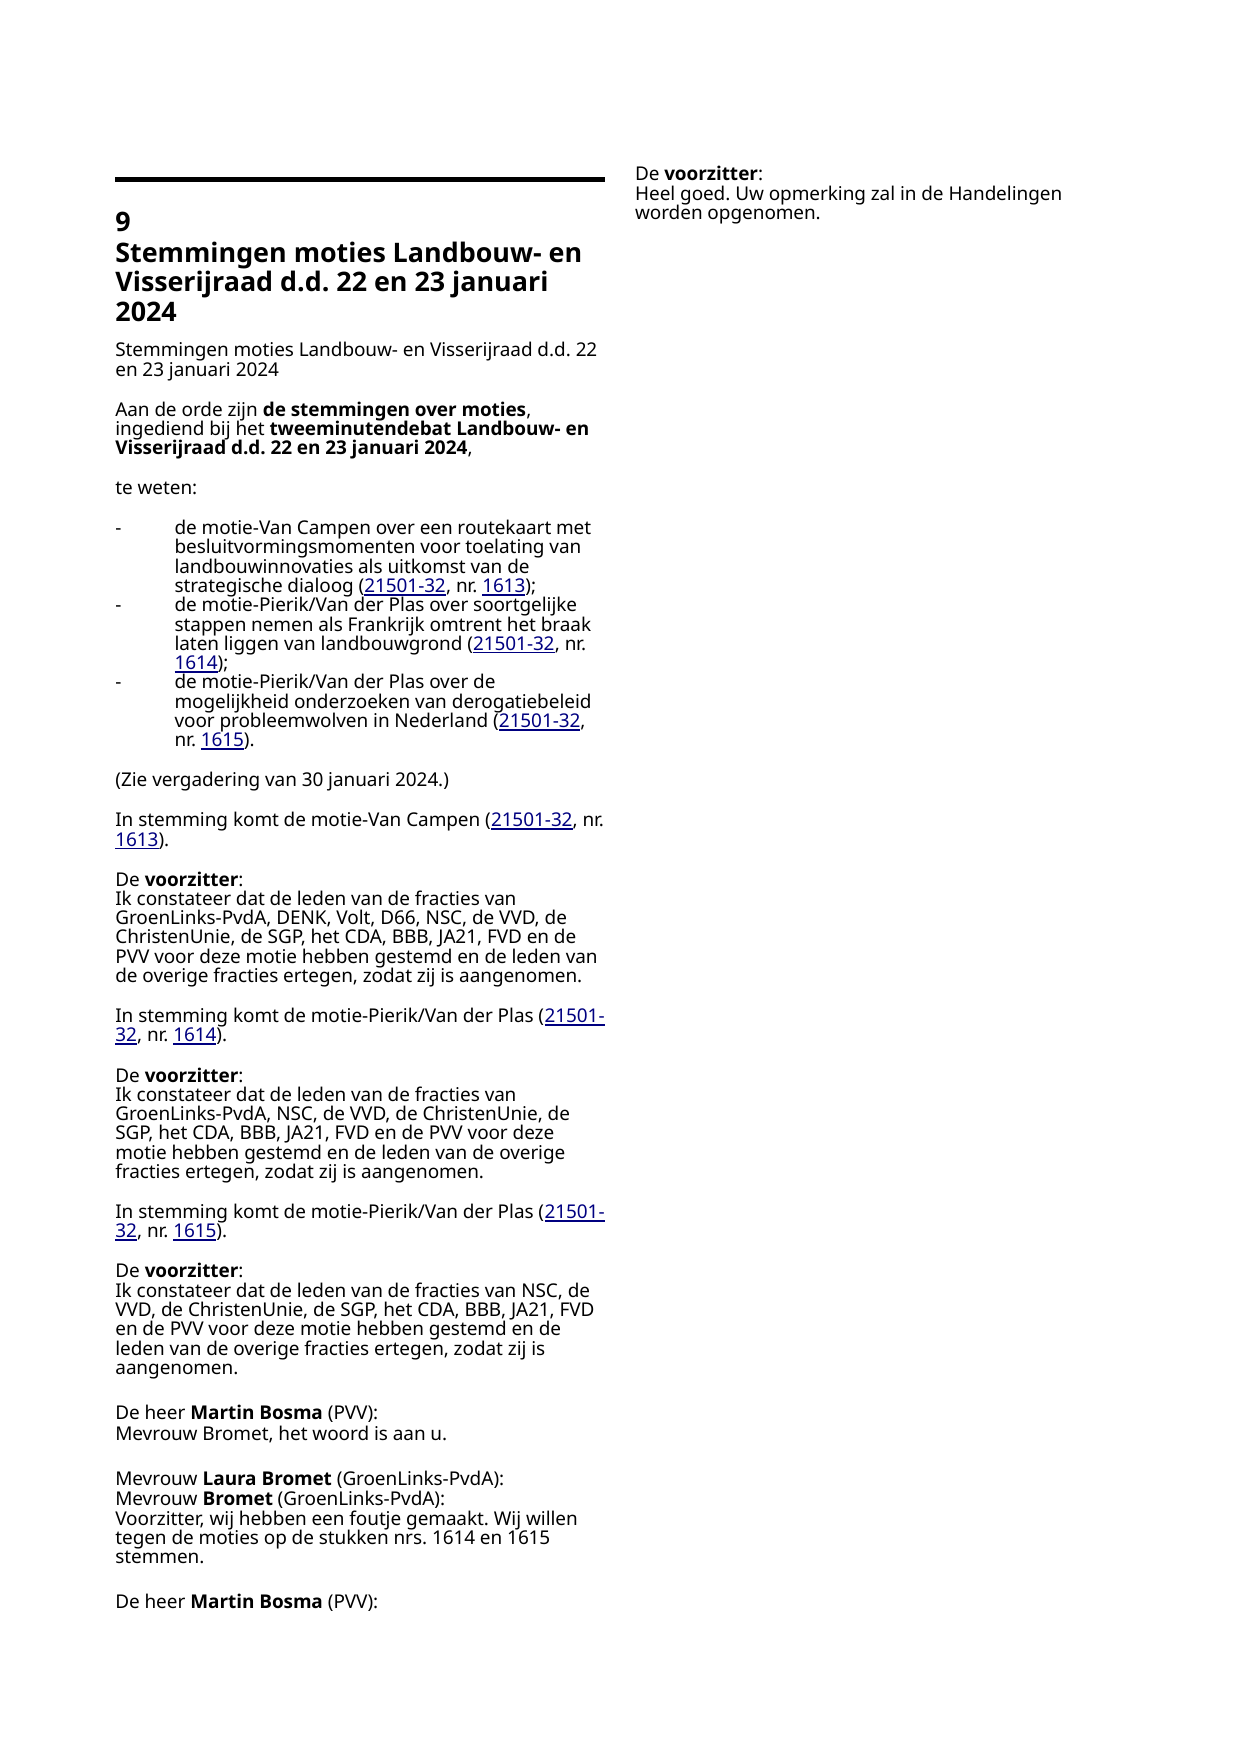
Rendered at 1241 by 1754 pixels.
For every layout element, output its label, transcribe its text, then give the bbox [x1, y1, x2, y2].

text te weten: [115, 479, 605, 498]
text Aan de orde zijn de stemmingen over moties, ingediend bij het tweeminutendebat Landbouw- en Visserijraad d.d. 22 en 23 januari 2024, [115, 401, 605, 458]
list de motie-Van Campen over een routekaart met besluitvormingsmomenten voor toelating van landbouwinnovaties als uitkomst van de strategische dialoog (21501-32, nr. 1613); [115, 519, 605, 596]
text De heer Martin Bosma (PVV): [115, 1588, 605, 1614]
list de motie-Pierik/Van der Plas over de mogelijkheid onderzoeken van derogatiebeleid voor probleemwolven in Nederland (21501-32, nr. 1615). [115, 673, 605, 751]
text De voorzitter: [115, 1262, 605, 1282]
list de motie-Pierik/Van der Plas over soortgelijke stappen nemen als Frankrijk omtrent het braak laten liggen van landbouwgrond (21501-32, nr. 1614); [115, 596, 605, 673]
text Stemmingen moties Landbouw- en Visserijraad d.d. 22 en 23 januari 2024 [115, 239, 605, 341]
text Mevrouw Bromet (GroenLinks-PvdA): [115, 1490, 605, 1510]
text Mevrouw Bromet, het woord is aan u. [115, 1424, 605, 1444]
text De voorzitter: [115, 871, 605, 890]
text In stemming komt de motie-Pierik/Van der Plas (21501-32, nr. 1615). [115, 1203, 605, 1242]
text Ik constateer dat de leden van de fracties van NSC, de VVD, de ChristenUnie, de SGP, het CDA, BBB, JA21, FVD en de PVV voor deze motie hebben gestemd en de leden van de overige fracties ertegen, zodat zij is aangenomen. [115, 1282, 605, 1378]
text Stemmingen moties Landbouw- en Visserijraad d.d. 22 en 23 januari 2024 [115, 341, 605, 380]
text De voorzitter: [635, 165, 1125, 184]
text Voorzitter, wij hebben een foutje gemaakt. Wij willen tegen de moties op de stukken nrs. 1614 en 1615 stemmen. [115, 1510, 605, 1567]
text In stemming komt de motie-Van Campen (21501-32, nr. 1613). [115, 811, 605, 850]
text Ik constateer dat de leden van de fracties van GroenLinks-PvdA, DENK, Volt, D66, NSC, de VVD, de ChristenUnie, de SGP, het CDA, BBB, JA21, FVD en de PVV voor deze motie hebben gestemd en de leden van de overige fracties ertegen, zodat zij is aangenomen. [115, 890, 605, 986]
text (Zie vergadering van 30 januari 2024.) [115, 771, 605, 791]
text 9 [115, 203, 605, 239]
text Mevrouw Laura Bromet (GroenLinks-PvdA): [115, 1465, 605, 1490]
text In stemming komt de motie-Pierik/Van der Plas (21501-32, nr. 1614). [115, 1007, 605, 1046]
text De voorzitter: [115, 1067, 605, 1086]
text Ik constateer dat de leden van de fracties van GroenLinks-PvdA, NSC, de VVD, de ChristenUnie, de SGP, het CDA, BBB, JA21, FVD en de PVV voor deze motie hebben gestemd en de leden van de overige fracties ertegen, zodat zij is aangenomen. [115, 1086, 605, 1182]
text Heel goed. Uw opmerking zal in de Handelingen worden opgenomen. [635, 184, 1125, 223]
text De heer Martin Bosma (PVV): [115, 1399, 605, 1424]
